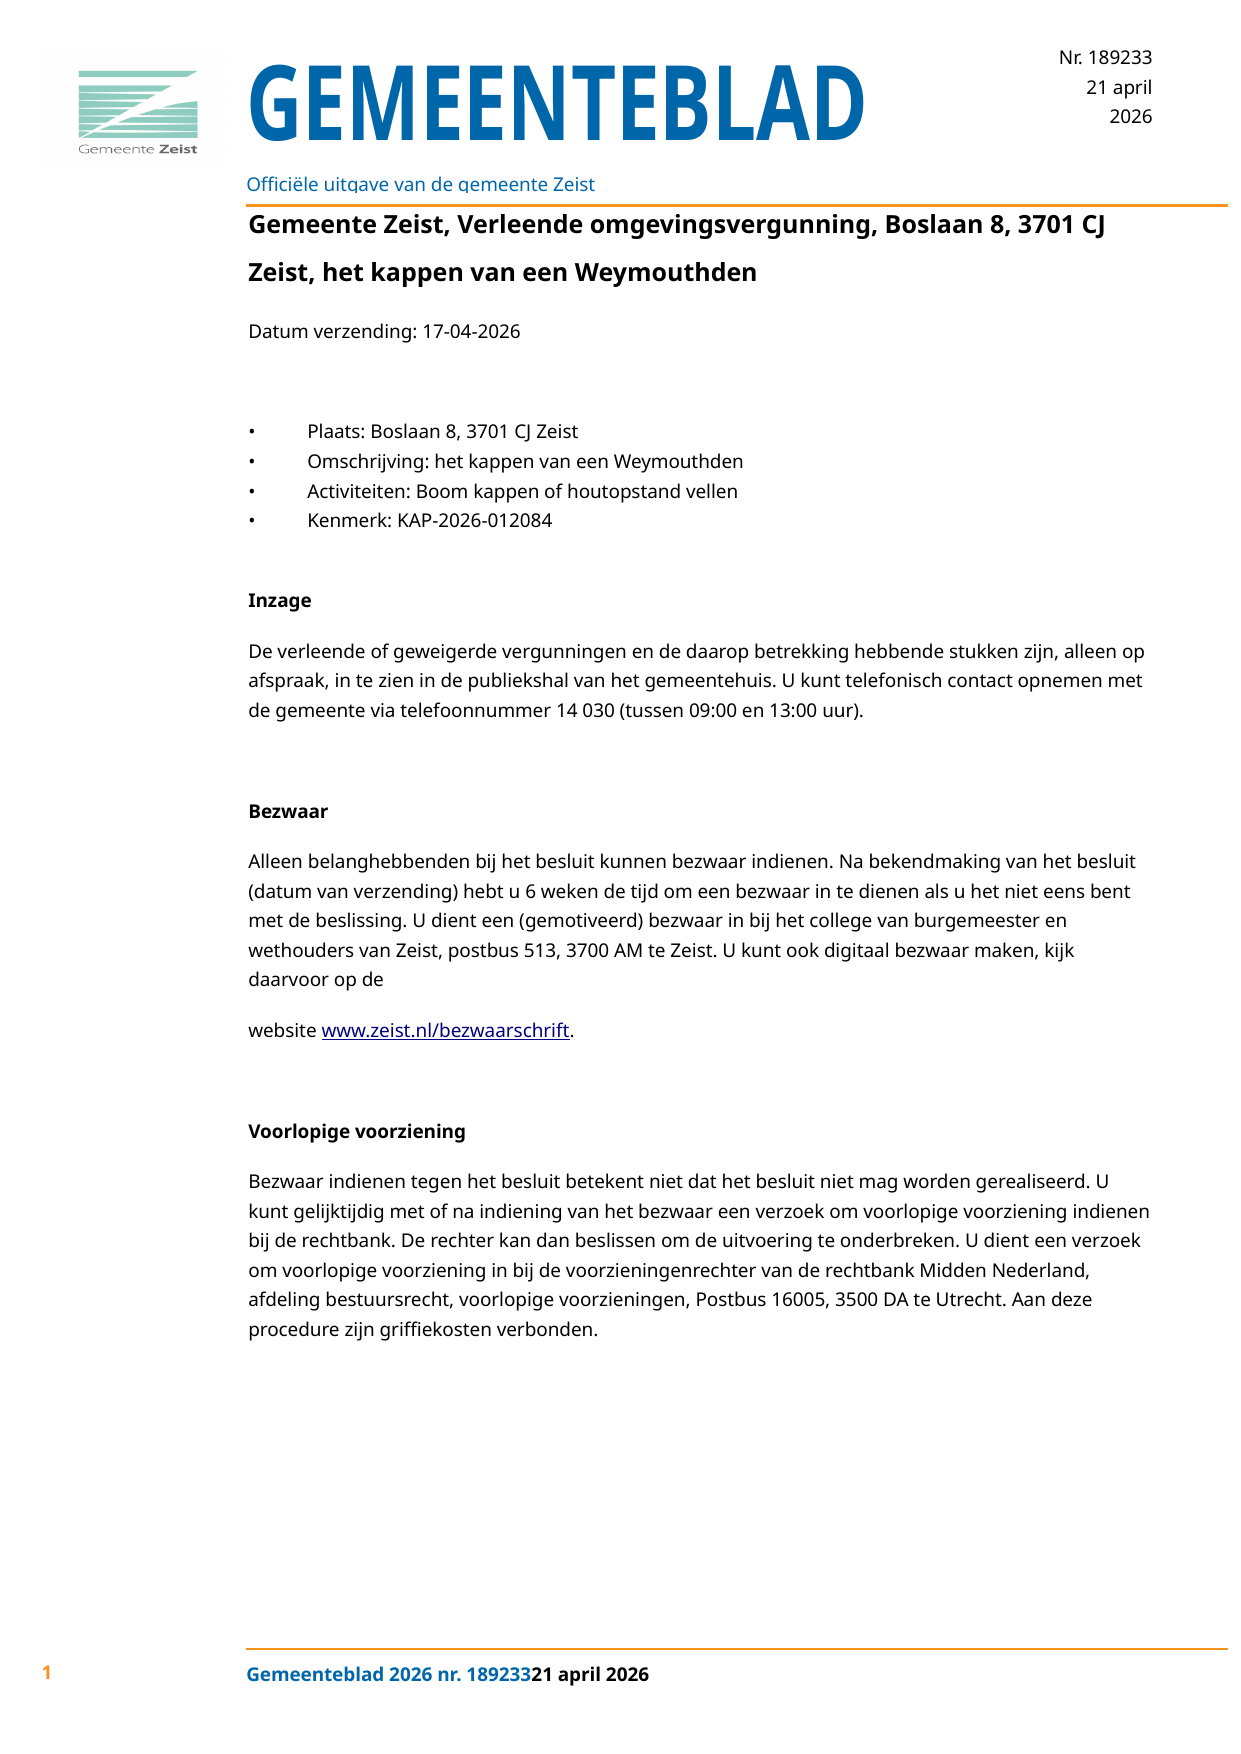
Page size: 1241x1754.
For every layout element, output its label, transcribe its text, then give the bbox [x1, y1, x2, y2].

list Plaats: Boslaan 8, 3701 CJ Zeist [248, 419, 1152, 444]
text Datum verzending: 17-04-2026 [248, 318, 1152, 344]
text Gemeente Zeist, Verleende omgevingsvergunning, Boslaan 8, 3701 CJ Zeist, het kappen van een Weymouthden [248, 207, 1152, 288]
text Alleen belanghebbenden bij het besluit kunnen bezwaar indienen. Na bekendmaking van het besluit (datum van verzending) hebt u 6 weken de tijd om een bezwaar in te dienen als u het niet eens bent met de beslissing. U dient een (gemotiveerd) bezwaar in bij het college van burgemeester en wethouders van Zeist, postbus 513, 3700 AM te Zeist. U kunt ook digitaal bezwaar maken, kijk daarvoor op de [248, 848, 1152, 992]
text Bezwaar [248, 798, 1152, 824]
text Voorlopige voorziening [248, 1118, 1152, 1144]
text Inzage [248, 587, 1152, 613]
list Kenmerk: KAP-2026-012084 [248, 507, 1152, 533]
list Omschrijving: het kappen van een Weymouthden [248, 448, 1152, 474]
text website www.zeist.nl/bezwaarschrift. [248, 1017, 1152, 1043]
picture [41, 47, 231, 172]
list Activiteiten: Boom kappen of houtopstand vellen [248, 478, 1152, 504]
text Bezwaar indienen tegen het besluit betekent niet dat het besluit niet mag worden gerealiseerd. U kunt gelijktijdig met of na indiening van het bezwaar een verzoek om voorlopige voorziening indienen bij de rechtbank. De rechter kan dan beslissen om de uitvoering te onderbreken. U dient een verzoek om voorlopige voorziening in bij de voorzieningenrechter van de rechtbank Midden Nederland, afdeling bestuursrecht, voorlopige voorzieningen, Postbus 16005, 3500 DA te Utrecht. Aan deze procedure zijn griffiekosten verbonden. [248, 1168, 1152, 1342]
text De verleende of geweigerde vergunningen en de daarop betrekking hebbende stukken zijn, alleen op afspraak, in te zien in de publiekshal van het gemeentehuis. U kunt telefonisch contact opnemen met de gemeente via telefoonnummer 14 030 (tussen 09:00 en 13:00 uur). [248, 638, 1152, 723]
